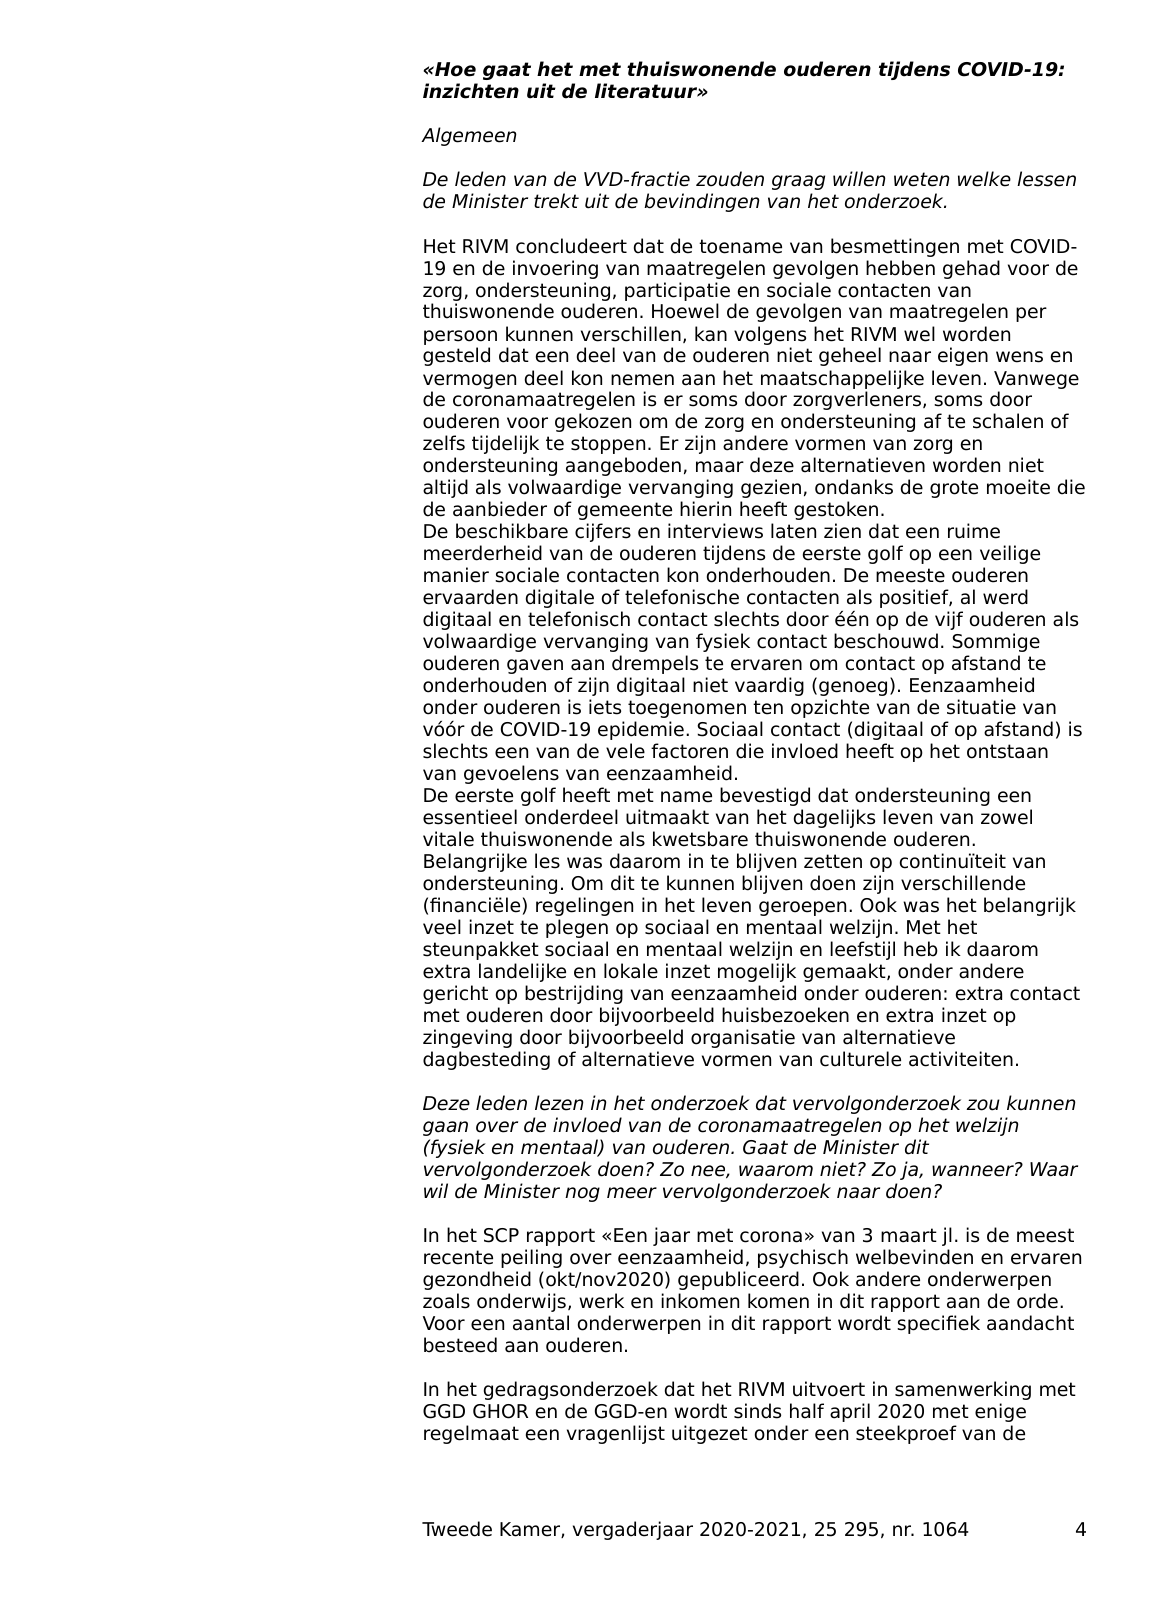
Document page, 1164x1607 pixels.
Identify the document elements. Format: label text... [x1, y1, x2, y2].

text In het gedragsonderzoek dat het RIVM uitvoert in samenwerking met GGD GHOR en de GGD-en wordt sinds half april 2020 met enige regelmaat een vragenlijst uitgezet onder een steekproef van de [422, 1379, 1087, 1445]
subtitle «Hoe gaat het met thuiswonende ouderen tijdens COVID-19: inzichten uit de literatuur» [422, 59, 1087, 103]
text De beschikbare cijfers en interviews laten zien dat een ruime meerderheid van de ouderen tijdens de eerste golf op een veilige manier sociale contacten kon onderhouden. De meeste ouderen ervaarden digitale of telefonische contacten als positief, al werd digitaal en telefonisch contact slechts door één op de vijf ouderen als volwaardige vervanging van fysiek contact beschouwd. Sommige ouderen gaven aan drempels te ervaren om contact op afstand te onderhouden of zijn digitaal niet vaardig (genoeg). Eenzaamheid onder ouderen is iets toegenomen ten opzichte van de situatie van vóór de COVID-19 epidemie. Sociaal contact (digitaal of op afstand) is slechts een van de vele factoren die invloed heeft op het ontstaan van gevoelens van eenzaamheid. [422, 521, 1087, 785]
text De leden van de VVD-fractie zouden graag willen weten welke lessen de Minister trekt uit de bevindingen van het onderzoek. [422, 169, 1087, 213]
text In het SCP rapport «Een jaar met corona» van 3 maart jl. is de meest recente peiling over eenzaamheid, psychisch welbevinden en ervaren gezondheid (okt/nov2020) gepubliceerd. Ook andere onderwerpen zoals onderwijs, werk en inkomen komen in dit rapport aan de orde. Voor een aantal onderwerpen in dit rapport wordt specifiek aandacht besteed aan ouderen. [422, 1225, 1087, 1357]
subtitle Algemeen [422, 125, 1087, 147]
text De eerste golf heeft met name bevestigd dat ondersteuning een essentieel onderdeel uitmaakt van het dagelijks leven van zowel vitale thuiswonende als kwetsbare thuiswonende ouderen. Belangrijke les was daarom in te blijven zetten op continuïteit van ondersteuning. Om dit te kunnen blijven doen zijn verschillende (financiële) regelingen in het leven geroepen. Ook was het belangrijk veel inzet te plegen op sociaal en mentaal welzijn. Met het steunpakket sociaal en mentaal welzijn en leefstijl heb ik daarom extra landelijke en lokale inzet mogelijk gemaakt, onder andere gericht op bestrijding van eenzaamheid onder ouderen: extra contact met ouderen door bijvoorbeeld huisbezoeken en extra inzet op zingeving door bijvoorbeeld organisatie van alternatieve dagbesteding of alternatieve vormen van culturele activiteiten. [422, 785, 1087, 1071]
text Het RIVM concludeert dat de toename van besmettingen met COVID-19 en de invoering van maatregelen gevolgen hebben gehad voor de zorg, ondersteuning, participatie en sociale contacten van thuiswonende ouderen. Hoewel de gevolgen van maatregelen per persoon kunnen verschillen, kan volgens het RIVM wel worden gesteld dat een deel van de ouderen niet geheel naar eigen wens en vermogen deel kon nemen aan het maatschappelijke leven. Vanwege de coronamaatregelen is er soms door zorgverleners, soms door ouderen voor gekozen om de zorg en ondersteuning af te schalen of zelfs tijdelijk te stoppen. Er zijn andere vormen van zorg en ondersteuning aangeboden, maar deze alternatieven worden niet altijd als volwaardige vervanging gezien, ondanks de grote moeite die de aanbieder of gemeente hierin heeft gestoken. [422, 236, 1087, 521]
text Deze leden lezen in het onderzoek dat vervolgonderzoek zou kunnen gaan over de invloed van de coronamaatregelen op het welzijn (fysiek en mentaal) van ouderen. Gaat de Minister dit vervolgonderzoek doen? Zo nee, waarom niet? Zo ja, wanneer? Waar wil de Minister nog meer vervolgonderzoek naar doen? [422, 1093, 1087, 1203]
